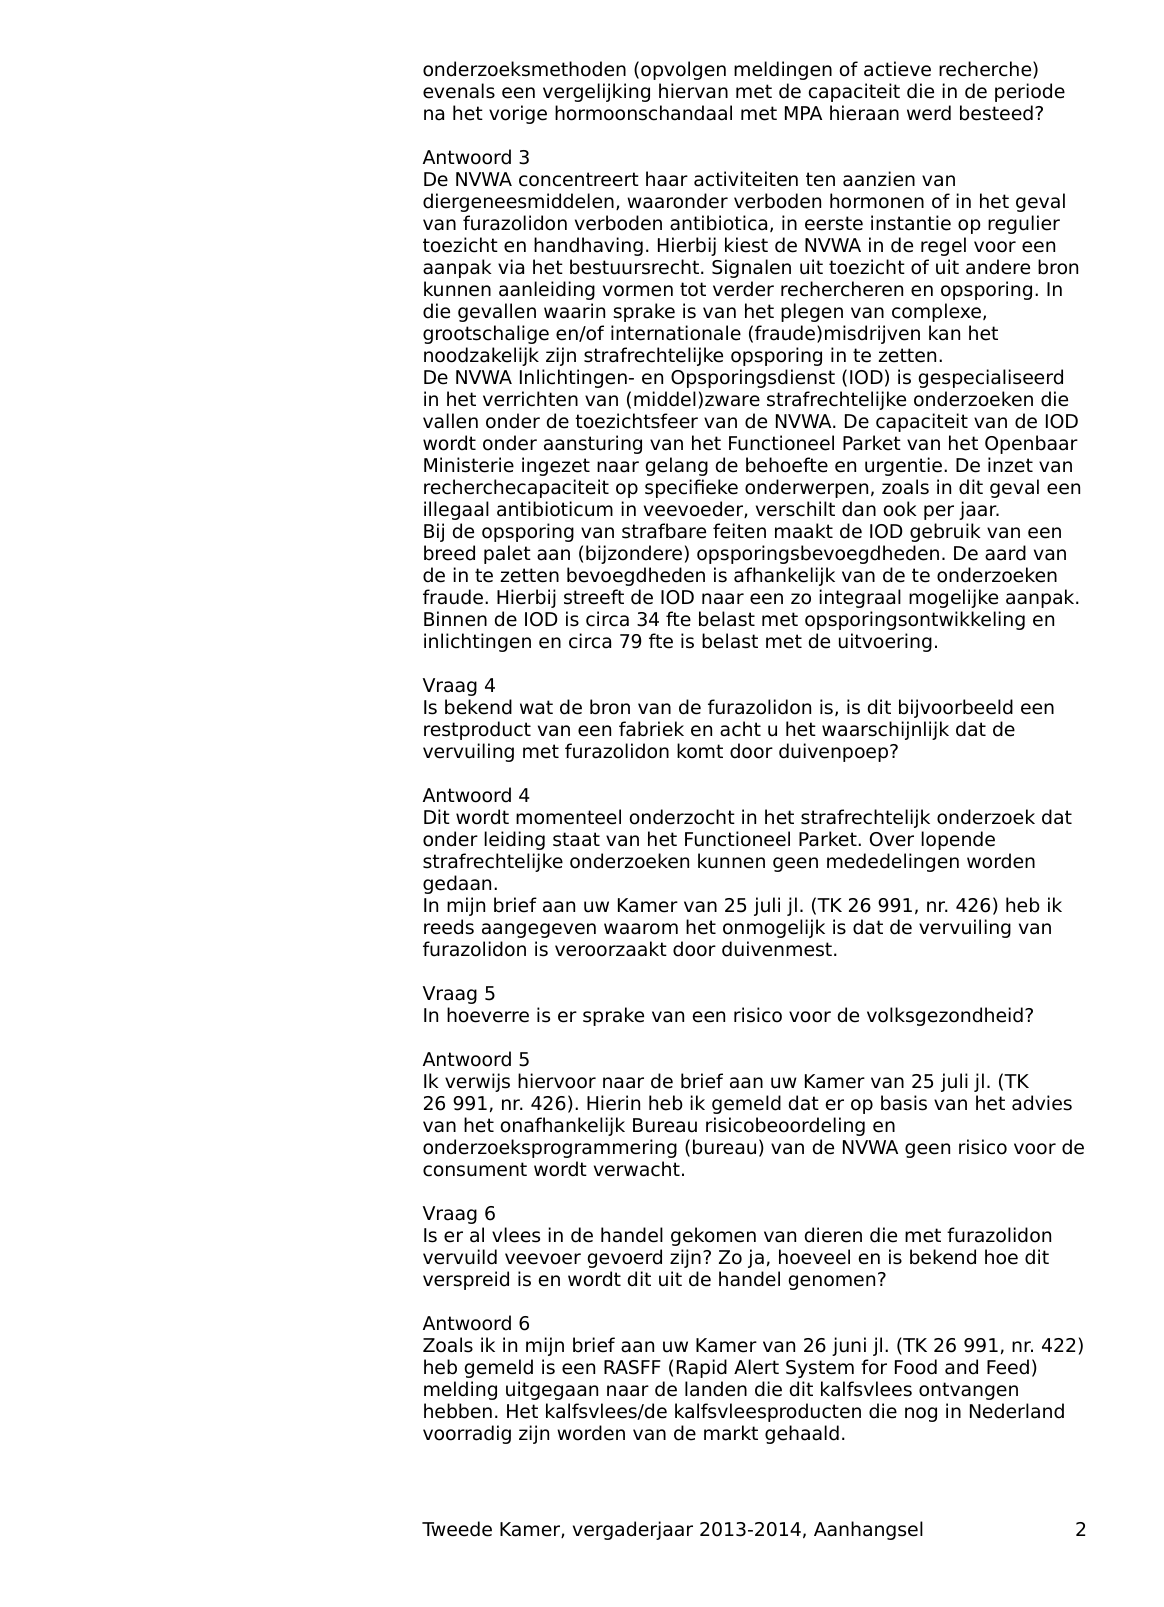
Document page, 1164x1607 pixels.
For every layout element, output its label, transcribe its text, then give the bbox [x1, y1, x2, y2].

text Vraag 4 [422, 675, 1087, 697]
text Antwoord 6 [422, 1313, 1087, 1335]
text onderzoeksmethoden (opvolgen meldingen of actieve recherche) evenals een vergelijking hiervan met de capaciteit die in de periode na het vorige hormoonschandaal met MPA hieraan werd besteed? [422, 59, 1087, 125]
text Vraag 5 [422, 983, 1087, 1005]
text Is bekend wat de bron van de furazolidon is, is dit bijvoorbeeld een restproduct van een fabriek en acht u het waarschijnlijk dat de vervuiling met furazolidon komt door duivenpoep? [422, 697, 1087, 763]
text In mijn brief aan uw Kamer van 25 juli jl. (TK 26 991, nr. 426) heb ik reeds aangegeven waarom het onmogelijk is dat de vervuiling van furazolidon is veroorzaakt door duivenmest. [422, 895, 1087, 961]
text Vraag 6 [422, 1203, 1087, 1225]
text Antwoord 4 [422, 785, 1087, 807]
text In hoeverre is er sprake van een risico voor de volksgezondheid? [422, 1005, 1087, 1027]
text De NVWA Inlichtingen- en Opsporingsdienst (IOD) is gespecialiseerd in het verrichten van (middel)zware strafrechtelijke onderzoeken die vallen onder de toezichtsfeer van de NVWA. De capaciteit van de IOD wordt onder aansturing van het Functioneel Parket van het Openbaar Ministerie ingezet naar gelang de behoefte en urgentie. De inzet van recherchecapaciteit op specifieke onderwerpen, zoals in dit geval een illegaal antibioticum in veevoeder, verschilt dan ook per jaar. [422, 367, 1087, 521]
text Ik verwijs hiervoor naar de brief aan uw Kamer van 25 juli jl. (TK 26 991, nr. 426). Hierin heb ik gemeld dat er op basis van het advies van het onafhankelijk Bureau risicobeoordeling en onderzoeksprogrammering (bureau) van de NVWA geen risico voor de consument wordt verwacht. [422, 1071, 1087, 1181]
text Is er al vlees in de handel gekomen van dieren die met furazolidon vervuild veevoer gevoerd zijn? Zo ja, hoeveel en is bekend hoe dit verspreid is en wordt dit uit de handel genomen? [422, 1225, 1087, 1291]
text Antwoord 5 [422, 1049, 1087, 1071]
text Zoals ik in mijn brief aan uw Kamer van 26 juni jl. (TK 26 991, nr. 422) heb gemeld is een RASFF (Rapid Alert System for Food and Feed) melding uitgegaan naar de landen die dit kalfsvlees ontvangen hebben. Het kalfsvlees/de kalfsvleesproducten die nog in Nederland voorradig zijn worden van de markt gehaald. [422, 1335, 1087, 1445]
text Dit wordt momenteel onderzocht in het strafrechtelijk onderzoek dat onder leiding staat van het Functioneel Parket. Over lopende strafrechtelijke onderzoeken kunnen geen mededelingen worden gedaan. [422, 807, 1087, 895]
text Bij de opsporing van strafbare feiten maakt de IOD gebruik van een breed palet aan (bijzondere) opsporingsbevoegdheden. De aard van de in te zetten bevoegdheden is afhankelijk van de te onderzoeken fraude. Hierbij streeft de IOD naar een zo integraal mogelijke aanpak. Binnen de IOD is circa 34 fte belast met opsporingsontwikkeling en inlichtingen en circa 79 fte is belast met de uitvoering. [422, 521, 1087, 653]
text De NVWA concentreert haar activiteiten ten aanzien van diergeneesmiddelen, waaronder verboden hormonen of in het geval van furazolidon verboden antibiotica, in eerste instantie op regulier toezicht en handhaving. Hierbij kiest de NVWA in de regel voor een aanpak via het bestuursrecht. Signalen uit toezicht of uit andere bron kunnen aanleiding vormen tot verder rechercheren en opsporing. In die gevallen waarin sprake is van het plegen van complexe, grootschalige en/of internationale (fraude)misdrijven kan het noodzakelijk zijn strafrechtelijke opsporing in te zetten. [422, 169, 1087, 367]
text Antwoord 3 [422, 147, 1087, 169]
